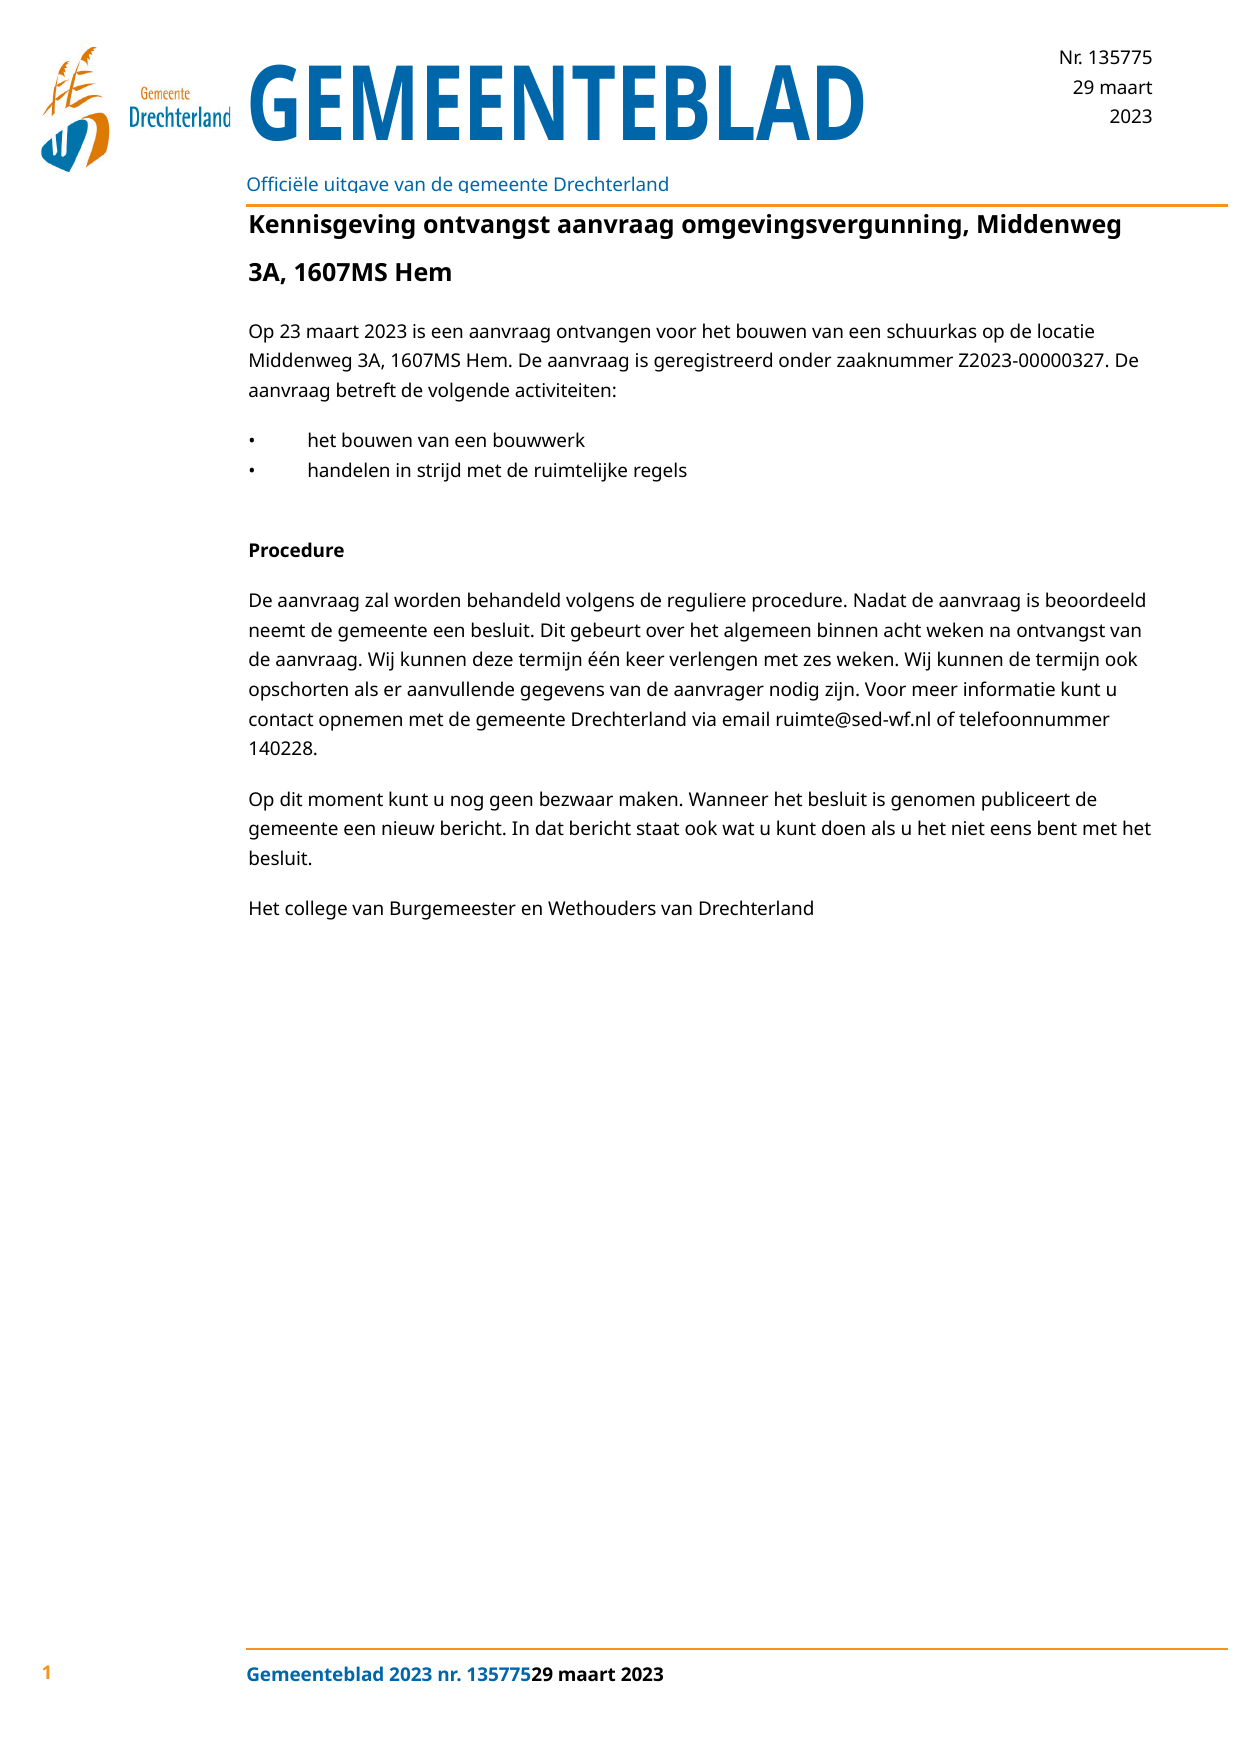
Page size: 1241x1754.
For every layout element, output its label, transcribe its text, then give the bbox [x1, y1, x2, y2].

text Op 23 maart 2023 is een aanvraag ontvangen voor het bouwen van een schuurkas op de locatie Middenweg 3A, 1607MS Hem. De aanvraag is geregistreerd onder zaaknummer Z2023-00000327. De aanvraag betreft de volgende activiteiten: [248, 318, 1152, 403]
list het bouwen van een bouwwerk [248, 427, 1152, 453]
picture [41, 47, 231, 172]
text Procedure [248, 537, 1152, 563]
picture [41, 158, 64, 172]
text Het college van Burgemeester en Wethouders van Drechterland [248, 895, 1152, 921]
list handelen in strijd met de ruimtelijke regels [248, 457, 1152, 483]
text Kennisgeving ontvangst aanvraag omgevingsvergunning, Middenweg 3A, 1607MS Hem [248, 207, 1152, 288]
picture [226, 115, 231, 124]
text De aanvraag zal worden behandeld volgens de reguliere procedure. Nadat de aanvraag is beoordeeld neemt de gemeente een besluit. Dit gebeurt over het algemeen binnen acht weken na ontvangst van de aanvraag. Wij kunnen deze termijn één keer verlengen met zes weken. Wij kunnen de termijn ook opschorten als er aanvullende gegevens van de aanvrager nodig zijn. Voor meer informatie kunt u contact opnemen met de gemeente Drechterland via email ruimte@sed-wf.nl of telefoonnummer 140228. [248, 587, 1152, 761]
text Op dit moment kunt u nog geen bezwaar maken. Wanneer het besluit is genomen publiceert de gemeente een nieuw bericht. In dat bericht staat ook wat u kunt doen als u het niet eens bent met het besluit. [248, 786, 1152, 871]
